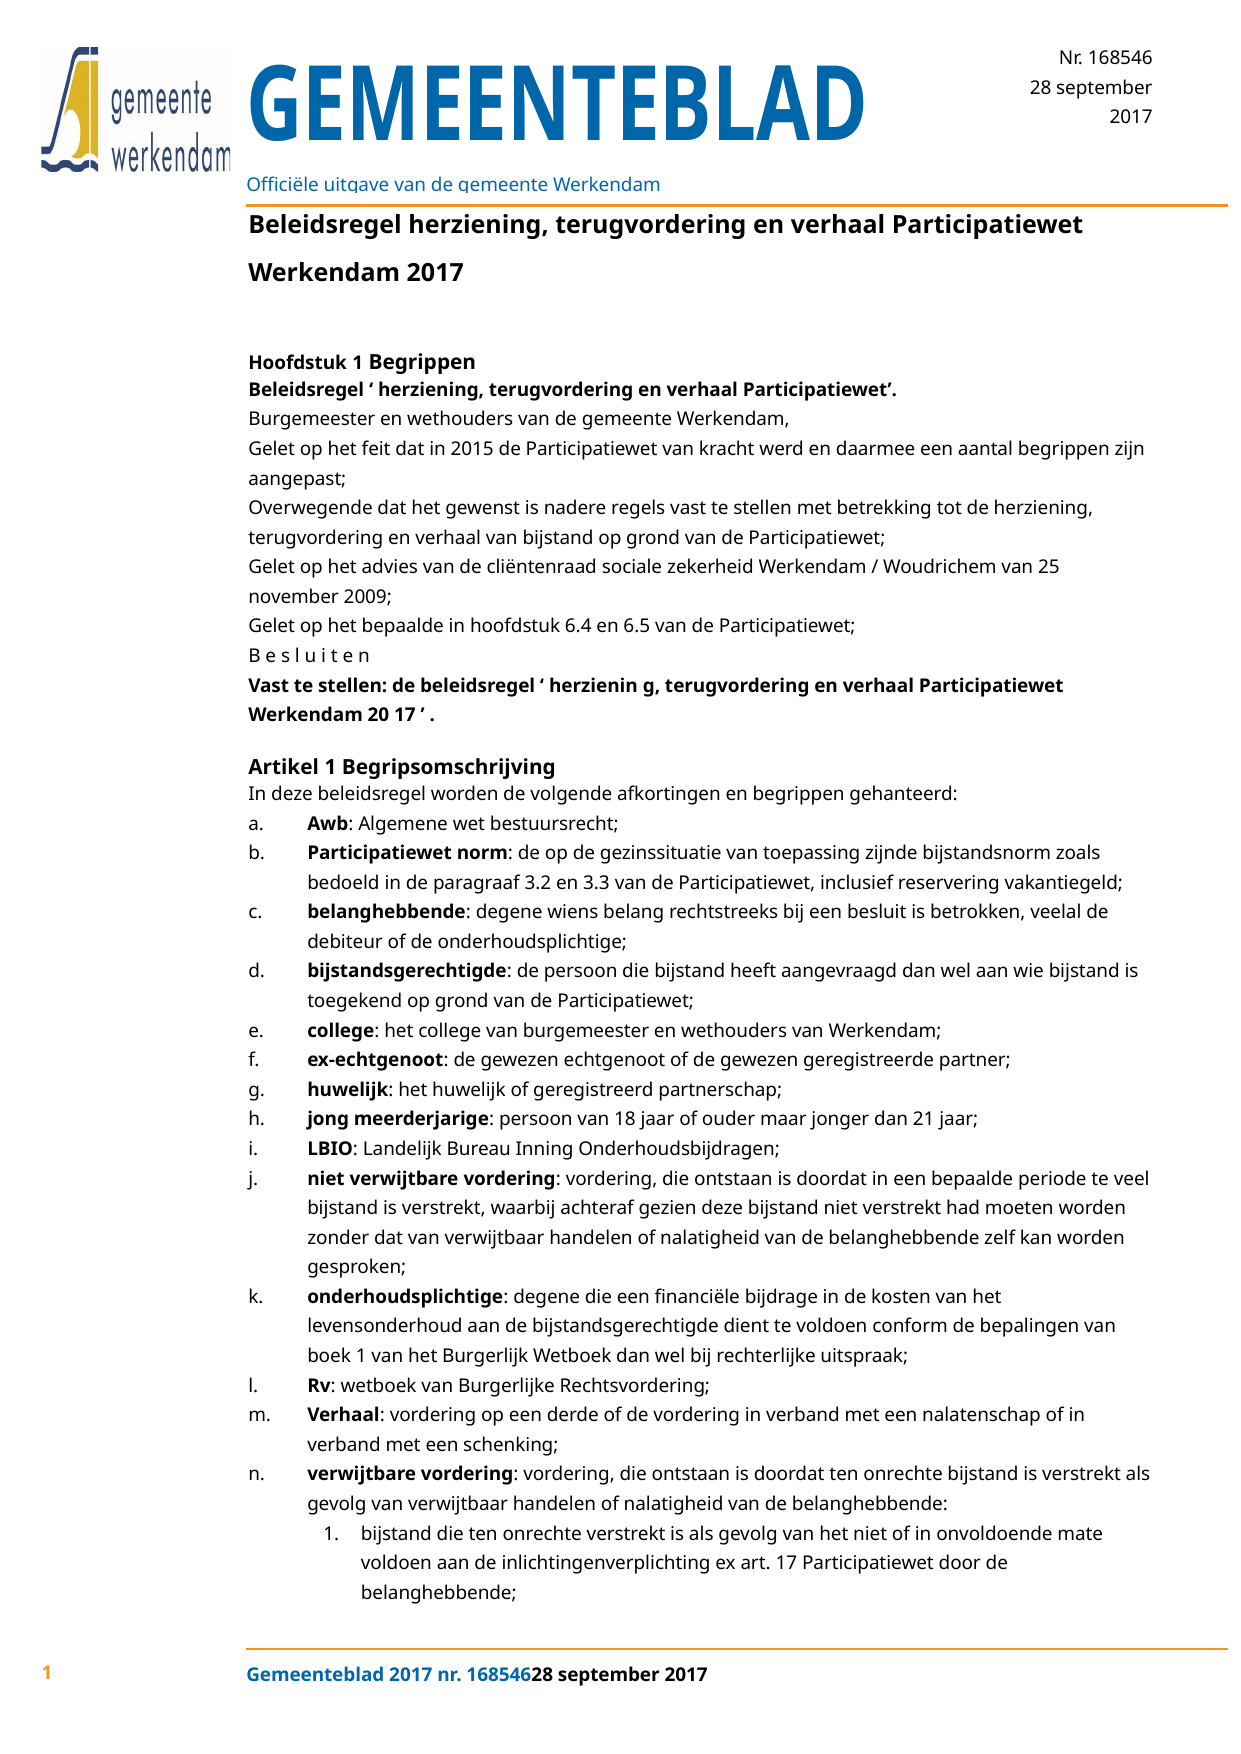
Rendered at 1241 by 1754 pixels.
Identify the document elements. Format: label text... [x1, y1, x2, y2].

text Beleidsregel herziening, terugvordering en verhaal Participatiewet Werkendam 2017 [248, 207, 1152, 288]
text In deze beleidsregel worden de volgende afkortingen en begrippen gehanteerd: [248, 780, 1152, 806]
list huwelijk: het huwelijk of geregistreerd partnerschap; [248, 1076, 1152, 1102]
list jong meerderjarige: persoon van 18 jaar of ouder maar jonger dan 21 jaar; [248, 1106, 1152, 1131]
text Overwegende dat het gewenst is nadere regels vast te stellen met betrekking tot de herziening, terugvordering en verhaal van bijstand op grond van de Participatiewet; [248, 494, 1152, 549]
list Awb: Algemene wet bestuursrecht; [248, 810, 1152, 836]
list verwijtbare vordering: vordering, die ontstaan is doordat ten onrechte bijstand is verstrekt als gevolg van verwijtbaar handelen of nalatigheid van de belanghebbende: [248, 1461, 1152, 1516]
picture [41, 47, 231, 172]
list bijstandsgerechtigde: de persoon die bijstand heeft aangevraagd dan wel aan wie bijstand is toegekend op grond van de Participatiewet; [248, 958, 1152, 1013]
list Verhaal: vordering op een derde of de vordering in verband met een nalatenschap of in verband met een schenking; [248, 1401, 1152, 1457]
text Vast te stellen: de beleidsregel ‘ herzienin g, terugvordering en verhaal Participatiewet Werkendam 20 17 ’ . [248, 672, 1152, 727]
text Gelet op het advies van de cliëntenraad sociale zekerheid Werkendam / Woudrichem van 25 november 2009; [248, 553, 1152, 609]
list niet verwijtbare vordering: vordering, die ontstaan is doordat in een bepaalde periode te veel bijstand is verstrekt, waarbij achteraf gezien deze bijstand niet verstrekt had moeten worden zonder dat van verwijtbaar handelen of nalatigheid van de belanghebbende zelf kan worden gesproken; [248, 1165, 1152, 1279]
text Beleidsregel ‘ herziening, terugvordering en verhaal Participatiewet’. [248, 376, 1152, 402]
list Participatiewet norm: de op de gezinssituatie van toepassing zijnde bijstandsnorm zoals bedoeld in de paragraaf 3.2 en 3.3 van de Participatiewet, inclusief reservering vakantiegeld; [248, 839, 1152, 895]
list bijstand die ten onrechte verstrekt is als gevolg van het niet of in onvoldoende mate voldoen aan de inlichtingenverplichting ex art. 17 Participatiewet door de belanghebbende; [323, 1520, 1152, 1605]
text Gelet op het feit dat in 2015 de Participatiewet van kracht werd en daarmee een aantal begrippen zijn aangepast; [248, 435, 1152, 490]
text Hoofdstuk 1 Begrippen [248, 347, 1152, 376]
list Rv: wetboek van Burgerlijke Rechtsvordering; [248, 1372, 1152, 1398]
text Artikel 1 Begripsomschrijving [248, 752, 1152, 780]
list belanghebbende: degene wiens belang rechtstreeks bij een besluit is betrokken, veelal de debiteur of de onderhoudsplichtige; [248, 898, 1152, 954]
list college: het college van burgemeester en wethouders van Werkendam; [248, 1017, 1152, 1043]
list ex-echtgenoot: de gewezen echtgenoot of de gewezen geregistreerde partner; [248, 1046, 1152, 1072]
list LBIO: Landelijk Bureau Inning Onderhoudsbijdragen; [248, 1135, 1152, 1161]
text Burgemeester en wethouders van de gemeente Werkendam, [248, 406, 1152, 431]
text B e s l u i t e n [248, 642, 1152, 668]
list onderhoudsplichtige: degene die een financiële bijdrage in de kosten van het levensonderhoud aan de bijstandsgerechtigde dient te voldoen conform de bepalingen van boek 1 van het Burgerlijk Wetboek dan wel bij rechterlijke uitspraak; [248, 1283, 1152, 1368]
text Gelet op het bepaalde in hoofdstuk 6.4 en 6.5 van de Participatiewet; [248, 613, 1152, 638]
